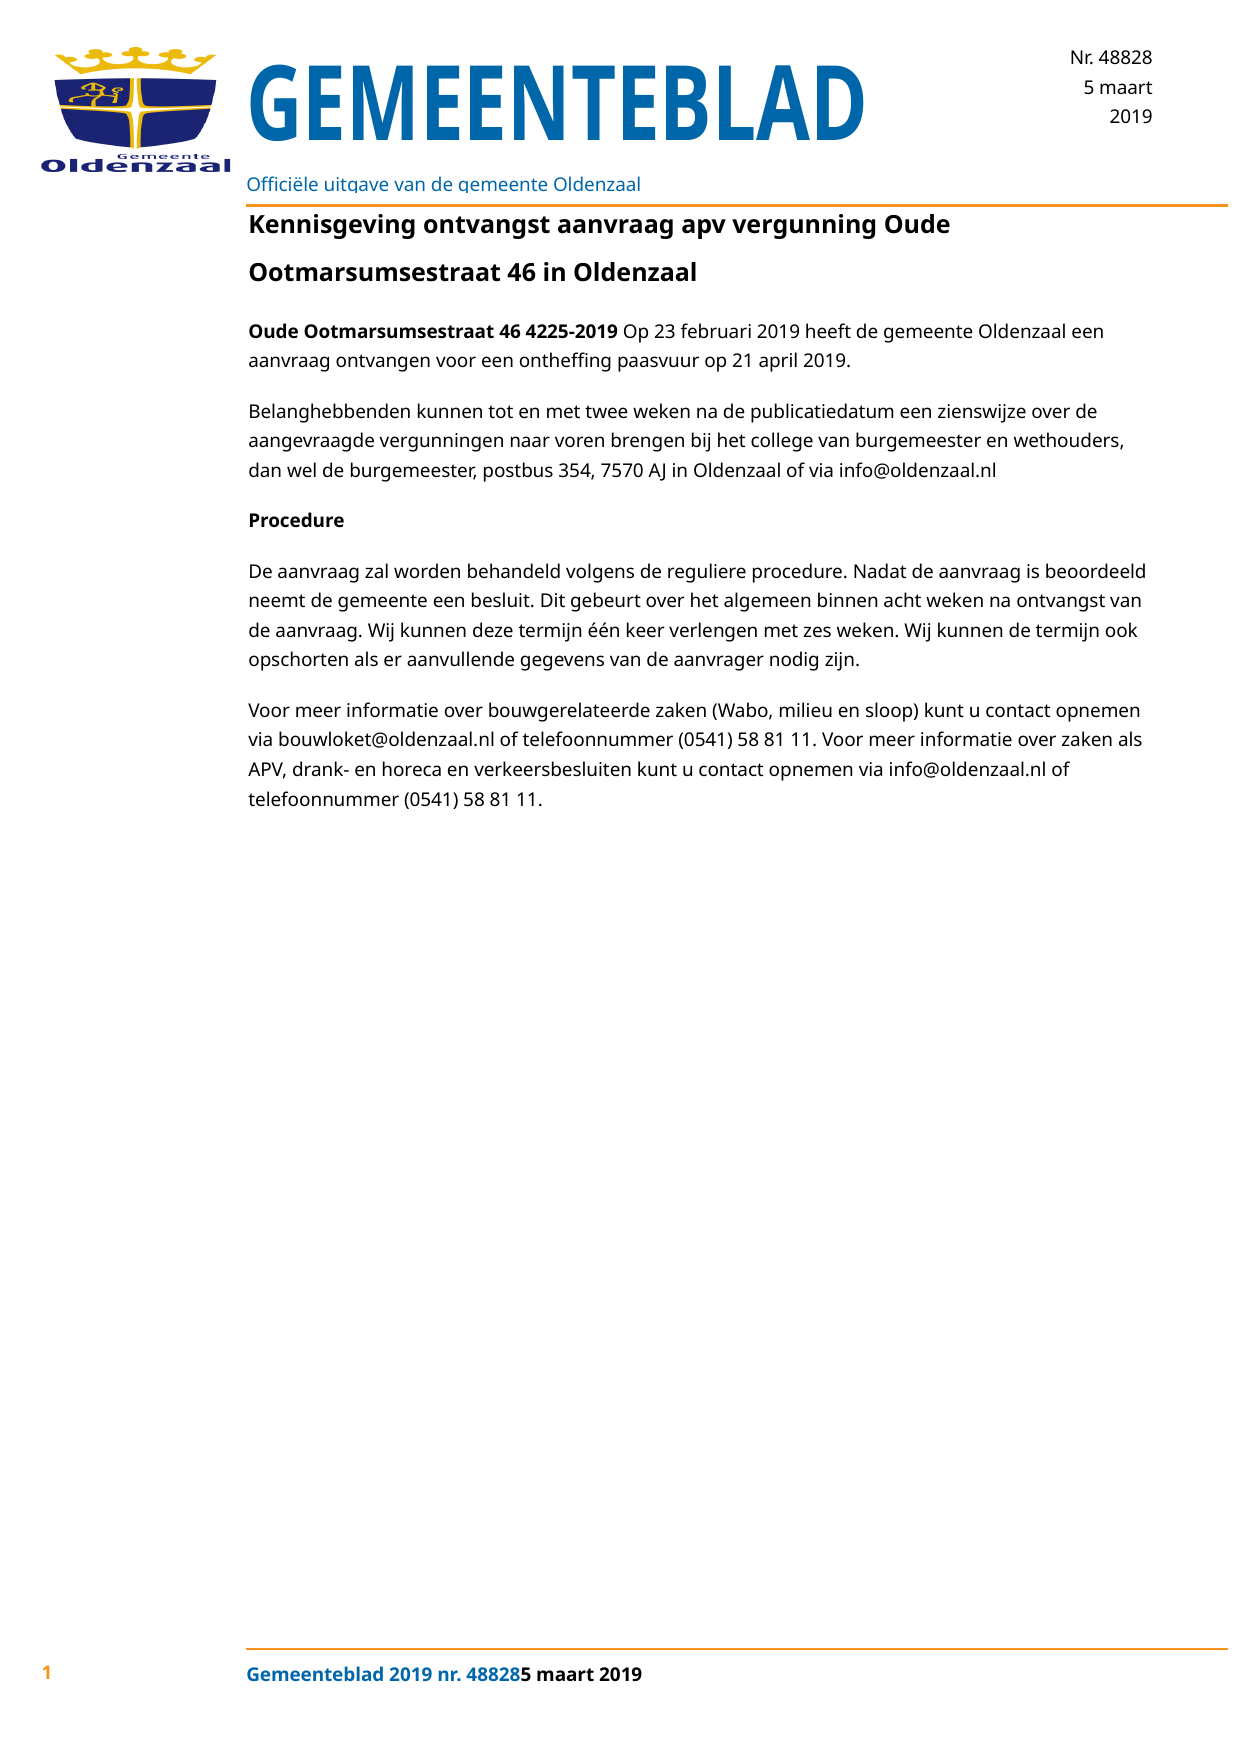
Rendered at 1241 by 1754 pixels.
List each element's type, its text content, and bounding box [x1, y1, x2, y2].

text Belanghebbenden kunnen tot en met twee weken na de publicatiedatum een zienswijze over de aangevraagde vergunningen naar voren brengen bij het college van burgemeester en wethouders, dan wel de burgemeester, postbus 354, 7570 AJ in Oldenzaal of via info@oldenzaal.nl [248, 398, 1152, 483]
text Kennisgeving ontvangst aanvraag apv vergunning Oude Ootmarsumsestraat 46 in Oldenzaal [248, 207, 1152, 288]
text Procedure [248, 507, 1152, 533]
text De aanvraag zal worden behandeld volgens de reguliere procedure. Nadat de aanvraag is beoordeeld neemt de gemeente een besluit. Dit gebeurt over het algemeen binnen acht weken na ontvangst van de aanvraag. Wij kunnen deze termijn één keer verlengen met zes weken. Wij kunnen de termijn ook opschorten als er aanvullende gegevens van de aanvrager nodig zijn. [248, 558, 1152, 672]
text Voor meer informatie over bouwgerelateerde zaken (Wabo, milieu en sloop) kunt u contact opnemen via bouwloket@oldenzaal.nl of telefoonnummer (0541) 58 81 11. Voor meer informatie over zaken als APV, drank- en horeca en verkeersbesluiten kunt u contact opnemen via info@oldenzaal.nl of telefoonnummer (0541) 58 81 11. [248, 697, 1152, 812]
text Oude Ootmarsumsestraat 46 4225-2019 Op 23 februari 2019 heeft de gemeente Oldenzaal een aanvraag ontvangen voor een ontheffing paasvuur op 21 april 2019. [248, 318, 1152, 373]
picture [41, 47, 231, 172]
